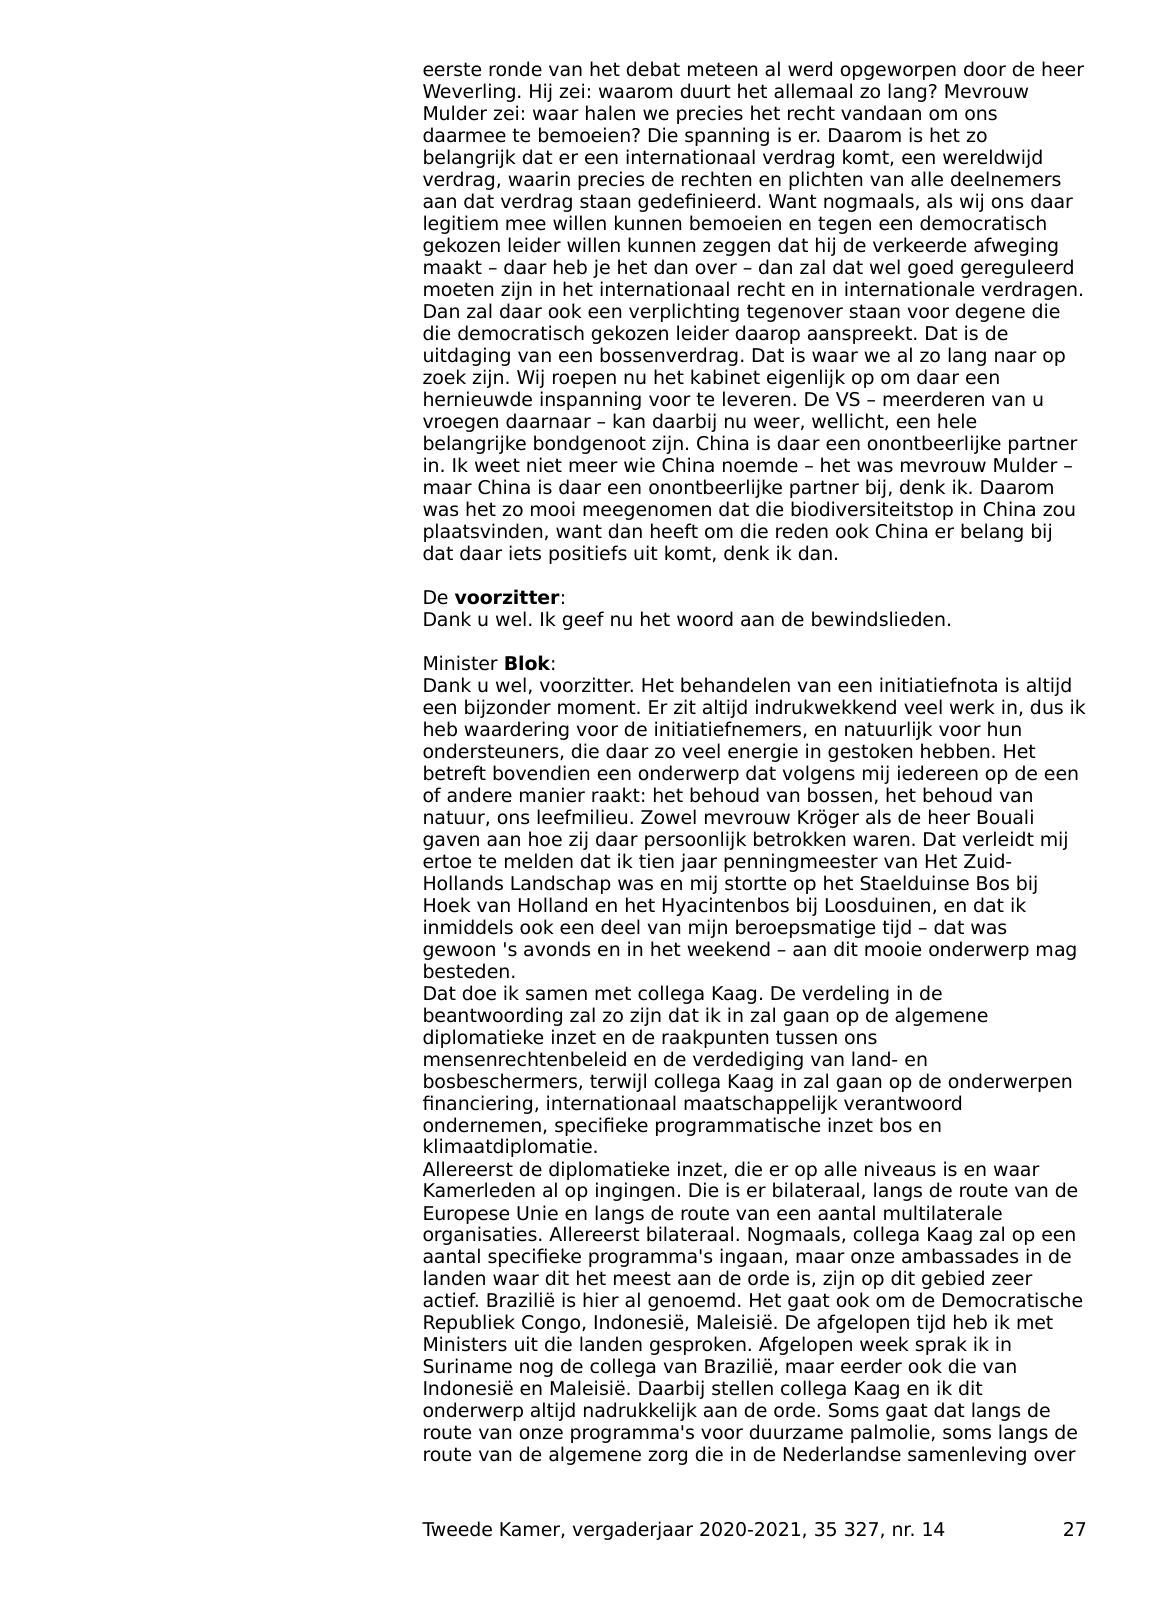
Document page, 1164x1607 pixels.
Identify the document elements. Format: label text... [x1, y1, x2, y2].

text Dat doe ik samen met collega Kaag. De verdeling in de beantwoording zal zo zijn dat ik in zal gaan op de algemene diplomatieke inzet en de raakpunten tussen ons mensenrechtenbeleid en de verdediging van land- en bosbeschermers, terwijl collega Kaag in zal gaan op de onderwerpen financiering, internationaal maatschappelijk verantwoord ondernemen, specifieke programmatische inzet bos en klimaatdiplomatie. [422, 983, 1087, 1158]
text Dank u wel. Ik geef nu het woord aan de bewindslieden. [422, 609, 1087, 631]
text eerste ronde van het debat meteen al werd opgeworpen door de heer Weverling. Hij zei: waarom duurt het allemaal zo lang? Mevrouw Mulder zei: waar halen we precies het recht vandaan om ons daarmee te bemoeien? Die spanning is er. Daarom is het zo belangrijk dat er een internationaal verdrag komt, een wereldwijd verdrag, waarin precies de rechten en plichten van alle deelnemers aan dat verdrag staan gedefinieerd. Want nogmaals, als wij ons daar legitiem mee willen kunnen bemoeien en tegen een democratisch gekozen leider willen kunnen zeggen dat hij de verkeerde afweging maakt – daar heb je het dan over – dan zal dat wel goed gereguleerd moeten zijn in het internationaal recht en in internationale verdragen. Dan zal daar ook een verplichting tegenover staan voor degene die die democratisch gekozen leider daarop aanspreekt. Dat is de uitdaging van een bossenverdrag. Dat is waar we al zo lang naar op zoek zijn. Wij roepen nu het kabinet eigenlijk op om daar een hernieuwde inspanning voor te leveren. De VS – meerderen van u vroegen daarnaar – kan daarbij nu weer, wellicht, een hele belangrijke bondgenoot zijn. China is daar een onontbeerlijke partner in. Ik weet niet meer wie China noemde – het was mevrouw Mulder – maar China is daar een onontbeerlijke partner bij, denk ik. Daarom was het zo mooi meegenomen dat die biodiversiteitstop in China zou plaatsvinden, want dan heeft om die reden ook China er belang bij dat daar iets positiefs uit komt, denk ik dan. [422, 59, 1087, 564]
text Minister Blok: [422, 653, 1087, 675]
text De voorzitter: [422, 587, 1087, 609]
text Dank u wel, voorzitter. Het behandelen van een initiatiefnota is altijd een bijzonder moment. Er zit altijd indrukwekkend veel werk in, dus ik heb waardering voor de initiatiefnemers, en natuurlijk voor hun ondersteuners, die daar zo veel energie in gestoken hebben. Het betreft bovendien een onderwerp dat volgens mij iedereen op de een of andere manier raakt: het behoud van bossen, het behoud van natuur, ons leefmilieu. Zowel mevrouw Kröger als de heer Bouali gaven aan hoe zij daar persoonlijk betrokken waren. Dat verleidt mij ertoe te melden dat ik tien jaar penningmeester van Het Zuid-Hollands Landschap was en mij stortte op het Staelduinse Bos bij Hoek van Holland en het Hyacintenbos bij Loosduinen, en dat ik inmiddels ook een deel van mijn beroepsmatige tijd – dat was gewoon 's avonds en in het weekend – aan dit mooie onderwerp mag besteden. [422, 675, 1087, 983]
text Allereerst de diplomatieke inzet, die er op alle niveaus is en waar Kamerleden al op ingingen. Die is er bilateraal, langs de route van de Europese Unie en langs de route van een aantal multilaterale organisaties. Allereerst bilateraal. Nogmaals, collega Kaag zal op een aantal specifieke programma's ingaan, maar onze ambassades in de landen waar dit het meest aan de orde is, zijn op dit gebied zeer actief. Brazilië is hier al genoemd. Het gaat ook om de Democratische Republiek Congo, Indonesië, Maleisië. De afgelopen tijd heb ik met Ministers uit die landen gesproken. Afgelopen week sprak ik in Suriname nog de collega van Brazilië, maar eerder ook die van Indonesië en Maleisië. Daarbij stellen collega Kaag en ik dit onderwerp altijd nadrukkelijk aan de orde. Soms gaat dat langs de route van onze programma's voor duurzame palmolie, soms langs de route van de algemene zorg die in de Nederlandse samenleving over [422, 1158, 1087, 1466]
